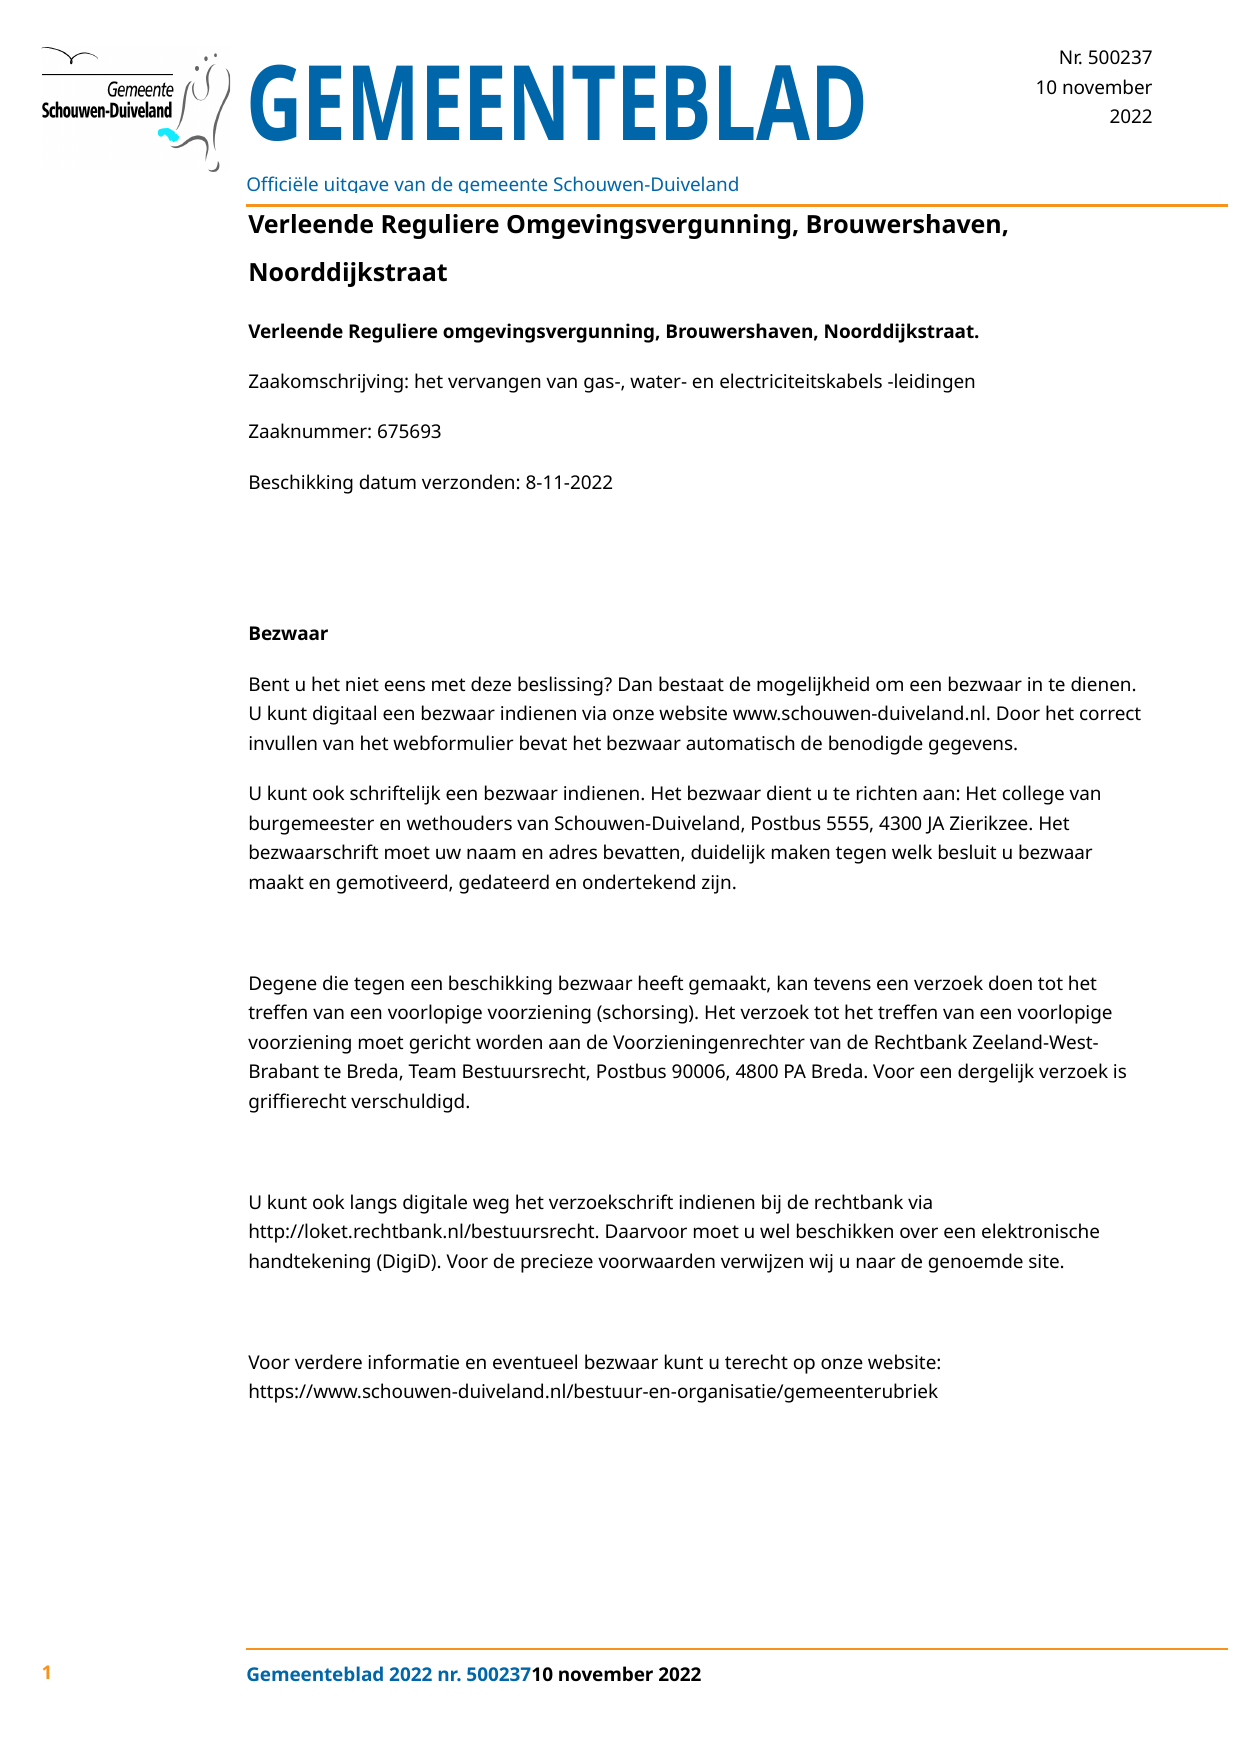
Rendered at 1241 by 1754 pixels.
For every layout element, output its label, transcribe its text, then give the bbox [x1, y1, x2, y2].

text Zaaknummer: 675693 [248, 419, 1152, 444]
picture [41, 47, 231, 172]
text U kunt ook langs digitale weg het verzoekschrift indienen bij de rechtbank via http://loket.rechtbank.nl/bestuursrecht. Daarvoor moet u wel beschikken over een elektronische handtekening (DigiD). Voor de precieze voorwaarden verwijzen wij u naar de genoemde site. [248, 1189, 1152, 1274]
text Verleende Reguliere Omgevingsvergunning, Brouwershaven, Noorddijkstraat [248, 207, 1152, 288]
text Bent u het niet eens met deze beslissing? Dan bestaat de mogelijkheid om een bezwaar in te dienen. U kunt digitaal een bezwaar indienen via onze website www.schouwen-duiveland.nl. Door het correct invullen van het webformulier bevat het bezwaar automatisch de benodigde gegevens. [248, 671, 1152, 756]
text Beschikking datum verzonden: 8-11-2022 [248, 469, 1152, 495]
text U kunt ook schriftelijk een bezwaar indienen. Het bezwaar dient u te richten aan: Het college van burgemeester en wethouders van Schouwen-Duiveland, Postbus 5555, 4300 JA Zierikzee. Het bezwaarschrift moet uw naam en adres bevatten, duidelijk maken tegen welk besluit u bezwaar maakt en gemotiveerd, gedateerd en ondertekend zijn. [248, 780, 1152, 895]
text Bezwaar [248, 620, 1152, 646]
text Voor verdere informatie en eventueel bezwaar kunt u terecht op onze website: https://www.schouwen-duiveland.nl/bestuur-en-organisatie/gemeenterubriek [248, 1349, 1152, 1404]
text Degene die tegen een beschikking bezwaar heeft gemaakt, kan tevens een verzoek doen tot het treffen van een voorlopige voorziening (schorsing). Het verzoek tot het treffen van een voorlopige voorziening moet gericht worden aan de Voorzieningenrechter van de Rechtbank Zeeland-West-Brabant te Breda, Team Bestuursrecht, Postbus 90006, 4800 PA Breda. Voor een dergelijk verzoek is griffierecht verschuldigd. [248, 970, 1152, 1114]
text Zaakomschrijving: het vervangen van gas-, water- en electriciteitskabels -leidingen [248, 368, 1152, 394]
text Verleende Reguliere omgevingsvergunning, Brouwershaven, Noorddijkstraat. [248, 318, 1152, 344]
